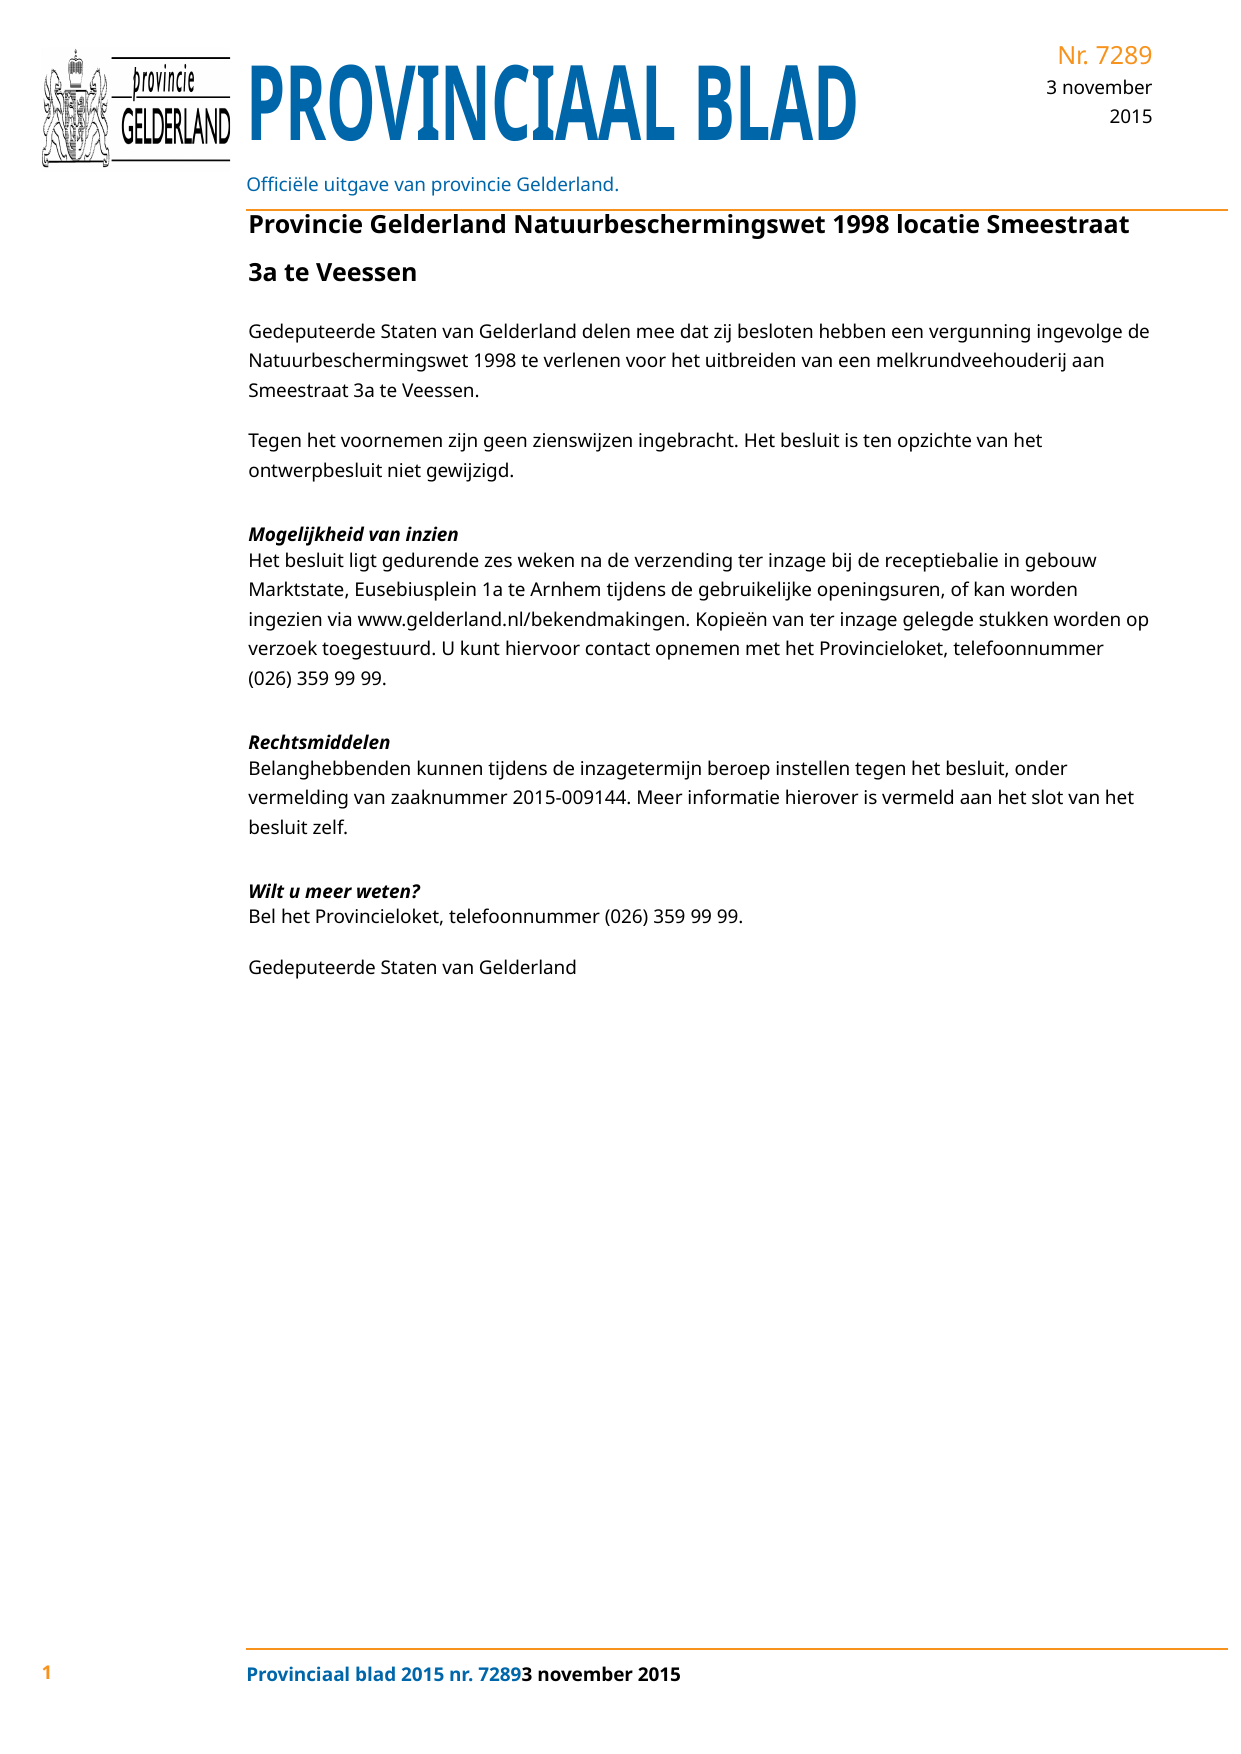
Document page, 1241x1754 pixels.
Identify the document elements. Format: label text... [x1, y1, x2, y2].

text Gedeputeerde Staten van Gelderland delen mee dat zij besloten hebben een vergunning ingevolge de Natuurbeschermingswet 1998 te verlenen voor het uitbreiden van een melkrundveehouderij aan Smeestraat 3a te Veessen. [248, 318, 1152, 403]
picture [41, 47, 231, 172]
text Het besluit ligt gedurende zes weken na de verzending ter inzage bij de receptiebalie in gebouw Marktstate, Eusebiusplein 1a te Arnhem tijdens de gebruikelijke openingsuren, of kan worden ingezien via www.gelderland.nl/bekendmakingen. Kopieën van ter inzage gelegde stukken worden op verzoek toegestuurd. U kunt hiervoor contact opnemen met het Provincieloket, telefoonnummer (026) 359 99 99. [248, 547, 1152, 691]
text Rechtsmiddelen [248, 729, 1152, 755]
text Wilt u meer weten? [248, 878, 1152, 904]
text Tegen het voornemen zijn geen zienswijzen ingebracht. Het besluit is ten opzichte van het ontwerpbesluit niet gewijzigd. [248, 427, 1152, 483]
text Mogelijkheid van inzien [248, 521, 1152, 547]
text Gedeputeerde Staten van Gelderland [248, 954, 1152, 980]
text Provincie Gelderland Natuurbeschermingswet 1998 locatie Smeestraat 3a te Veessen [248, 211, 1152, 288]
text Bel het Provincieloket, telefoonnummer (026) 359 99 99. [248, 904, 1152, 929]
text Belanghebbenden kunnen tijdens de inzagetermijn beroep instellen tegen het besluit, onder vermelding van zaaknummer 2015-009144. Meer informatie hierover is vermeld aan het slot van het besluit zelf. [248, 755, 1152, 840]
